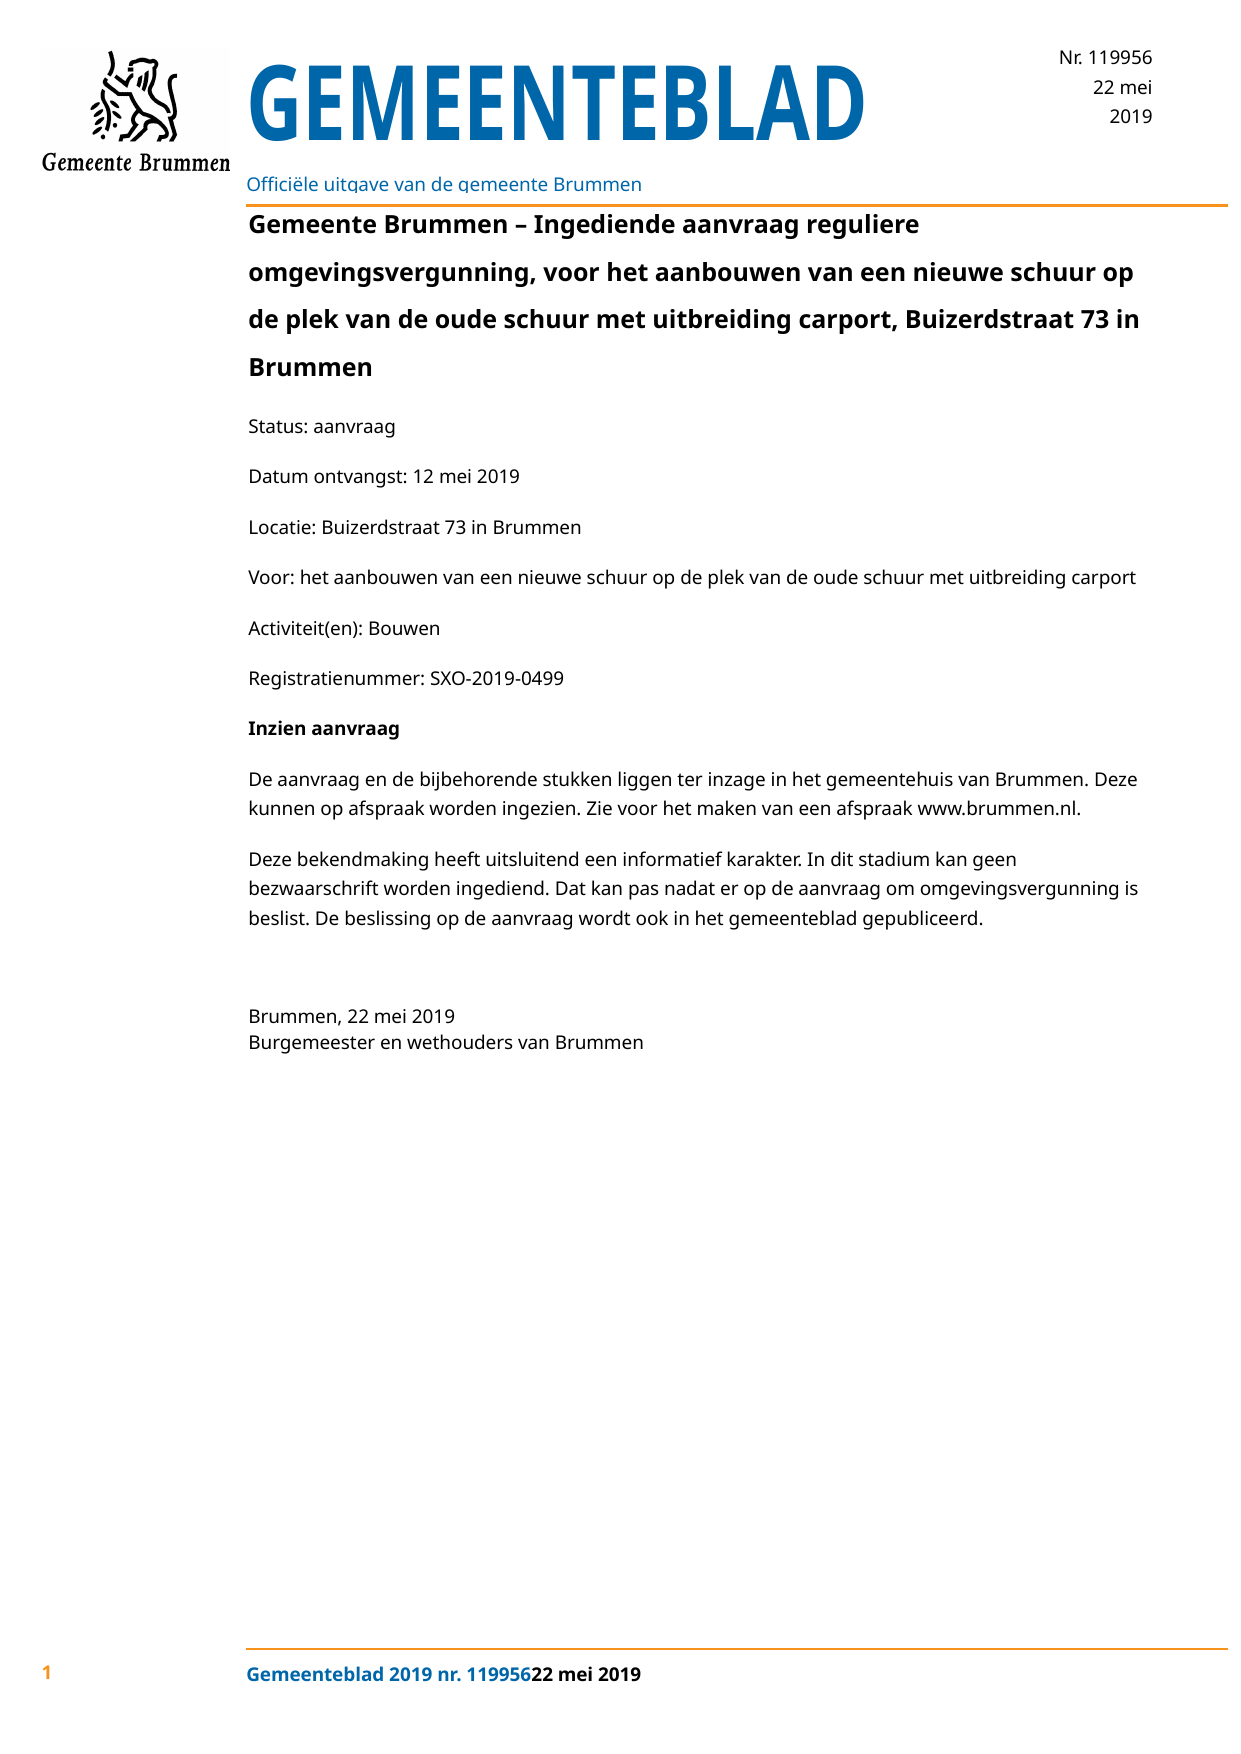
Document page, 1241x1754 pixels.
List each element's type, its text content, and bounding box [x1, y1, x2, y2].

text Inzien aanvraag [248, 716, 1152, 741]
picture [41, 47, 231, 172]
text Locatie: Buizerdstraat 73 in Brummen [248, 514, 1152, 540]
text Datum ontvangst: 12 mei 2019 [248, 463, 1152, 489]
text Status: aanvraag [248, 413, 1152, 439]
text Voor: het aanbouwen van een nieuwe schuur op de plek van de oude schuur met uitbreiding carport [248, 564, 1152, 590]
text Deze bekendmaking heeft uitsluitend een informatief karakter. In dit stadium kan geen bezwaarschrift worden ingediend. Dat kan pas nadat er op de aanvraag om omgevingsvergunning is beslist. De beslissing op de aanvraag wordt ook in het gemeenteblad gepubliceerd. [248, 846, 1152, 931]
text Gemeente Brummen – Ingediende aanvraag reguliere omgevingsvergunning, voor het aanbouwen van een nieuwe schuur op de plek van de oude schuur met uitbreiding carport, Buizerdstraat 73 in Brummen [248, 207, 1152, 384]
text Brummen, 22 mei 2019 [248, 1003, 1152, 1029]
text Burgemeester en wethouders van Brummen [248, 1029, 1152, 1055]
text De aanvraag en de bijbehorende stukken liggen ter inzage in het gemeentehuis van Brummen. Deze kunnen op afspraak worden ingezien. Zie voor het maken van een afspraak www.brummen.nl. [248, 766, 1152, 821]
text Registratienummer: SXO-2019-0499 [248, 665, 1152, 691]
text Activiteit(en): Bouwen [248, 615, 1152, 641]
